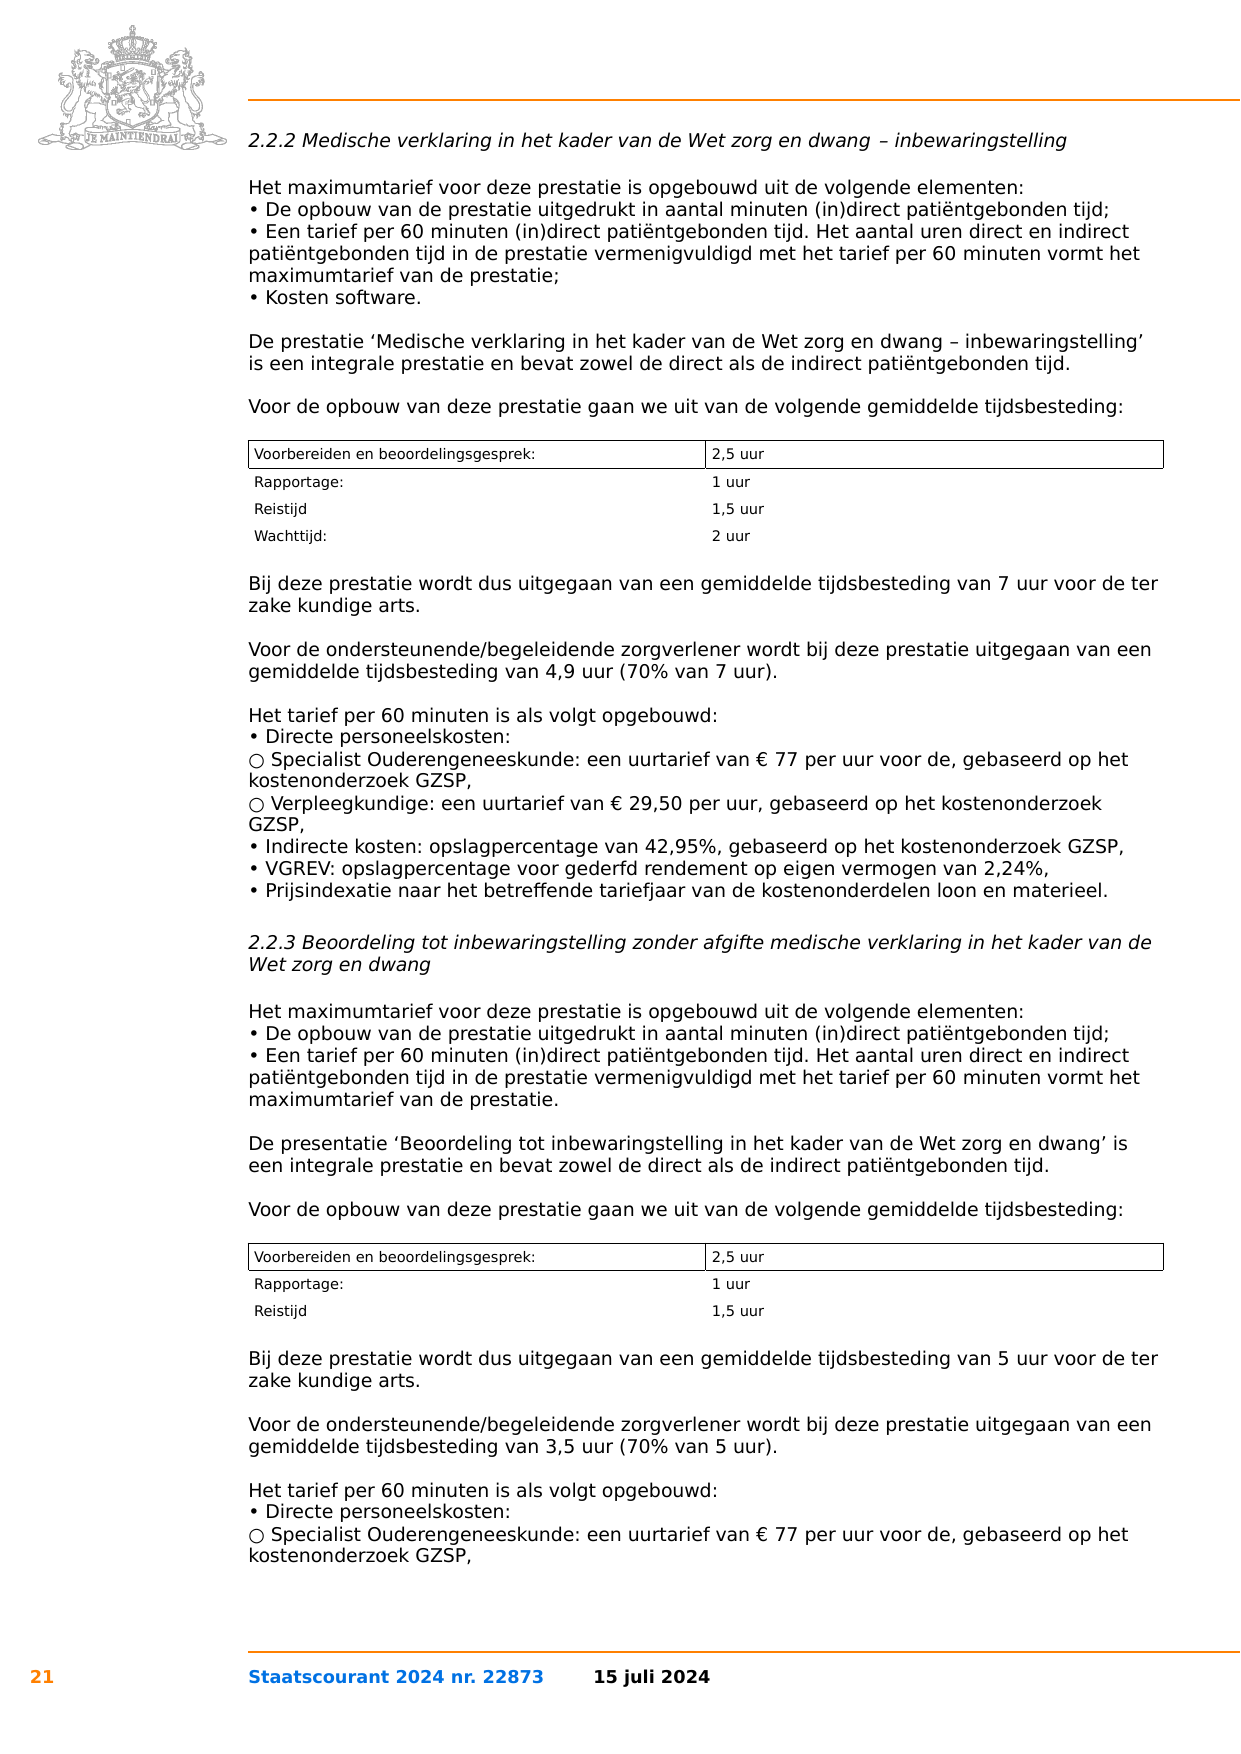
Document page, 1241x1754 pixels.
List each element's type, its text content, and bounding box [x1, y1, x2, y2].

text Voor de ondersteunende/begeleidende zorgverlener wordt bij deze prestatie uitgegaan van een gemiddelde tijdsbesteding van 4,9 uur (70% van 7 uur). [248, 639, 1163, 683]
text Het tarief per 60 minuten is als volgt opgebouwd: [248, 704, 1163, 726]
table_cell Rapportage: [249, 469, 705, 495]
text • Kosten software. [248, 287, 1163, 309]
table_cell Reistijd [249, 1299, 705, 1325]
text Voor de opbouw van deze prestatie gaan we uit van de volgende gemiddelde tijdsbesteding: [248, 1199, 1163, 1221]
text Voor de opbouw van deze prestatie gaan we uit van de volgende gemiddelde tijdsbesteding: [248, 396, 1163, 418]
picture [38, 25, 227, 150]
text Bij deze prestatie wordt dus uitgegaan van een gemiddelde tijdsbesteding van 5 uur voor de ter zake kundige arts. [248, 1348, 1163, 1392]
table_cell Reistijd [249, 496, 705, 522]
text Voor de ondersteunende/begeleidende zorgverlener wordt bij deze prestatie uitgegaan van een gemiddelde tijdsbesteding van 3,5 uur (70% van 5 uur). [248, 1414, 1163, 1458]
text • Prijsindexatie naar het betreffende tariefjaar van de kostenonderdelen loon en materieel. [248, 880, 1163, 902]
subtitle 2.2.3 Beoordeling tot inbewaringstelling zonder afgifte medische verklaring in het kader van de Wet zorg en dwang [248, 932, 1163, 976]
text • Een tarief per 60 minuten (in)direct patiëntgebonden tijd. Het aantal uren direct en indirect patiëntgebonden tijd in de prestatie vermenigvuldigd met het tarief per 60 minuten vormt het maximumtarief van de prestatie; [248, 221, 1163, 287]
table_header Voorbereiden en beoordelingsgesprek: [249, 441, 705, 468]
text ○ Specialist Ouderengeneeskunde: een uurtarief van € 77 per uur voor de, gebaseerd op het kostenonderzoek GZSP, [248, 1523, 1163, 1567]
subtitle 2.2.2 Medische verklaring in het kader van de Wet zorg en dwang – inbewaringstelling [248, 130, 1163, 152]
text Het tarief per 60 minuten is als volgt opgebouwd: [248, 1479, 1163, 1501]
text • Een tarief per 60 minuten (in)direct patiëntgebonden tijd. Het aantal uren direct en indirect patiëntgebonden tijd in de prestatie vermenigvuldigd met het tarief per 60 minuten vormt het maximumtarief van de prestatie. [248, 1045, 1163, 1111]
text • De opbouw van de prestatie uitgedrukt in aantal minuten (in)direct patiëntgebonden tijd; [248, 1023, 1163, 1045]
text • Directe personeelskosten: [248, 1501, 1163, 1523]
table_cell 1 uur [706, 1271, 1163, 1297]
text ○ Verpleegkundige: een uurtarief van € 29,50 per uur, gebaseerd op het kostenonderzoek GZSP, [248, 792, 1163, 836]
table_header Voorbereiden en beoordelingsgesprek: [249, 1244, 705, 1270]
text Het maximumtarief voor deze prestatie is opgebouwd uit de volgende elementen: [248, 177, 1163, 199]
text ○ Specialist Ouderengeneeskunde: een uurtarief van € 77 per uur voor de, gebaseerd op het kostenonderzoek GZSP, [248, 748, 1163, 792]
text De prestatie ‘Medische verklaring in het kader van de Wet zorg en dwang – inbewaringstelling’ is een integrale prestatie en bevat zowel de direct als de indirect patiëntgebonden tijd. [248, 331, 1163, 374]
table_cell Rapportage: [249, 1271, 705, 1297]
text • Indirecte kosten: opslagpercentage van 42,95%, gebaseerd op het kostenonderzoek GZSP, [248, 836, 1163, 858]
table_cell 1,5 uur [706, 496, 1163, 522]
table_cell Wachttijd: [249, 524, 705, 550]
text • VGREV: opslagpercentage voor gederfd rendement op eigen vermogen van 2,24%, [248, 858, 1163, 880]
text De presentatie ‘Beoordeling tot inbewaringstelling in het kader van de Wet zorg en dwang’ is een integrale prestatie en bevat zowel de direct als de indirect patiëntgebonden tijd. [248, 1133, 1163, 1177]
text • De opbouw van de prestatie uitgedrukt in aantal minuten (in)direct patiëntgebonden tijd; [248, 199, 1163, 221]
table_cell 1 uur [706, 469, 1163, 495]
table_cell 2 uur [706, 524, 1163, 550]
text Het maximumtarief voor deze prestatie is opgebouwd uit de volgende elementen: [248, 1001, 1163, 1023]
table_cell 1,5 uur [706, 1299, 1163, 1325]
table_header 2,5 uur [706, 1244, 1163, 1270]
table_header 2,5 uur [706, 441, 1163, 468]
text Bij deze prestatie wordt dus uitgegaan van een gemiddelde tijdsbesteding van 7 uur voor de ter zake kundige arts. [248, 573, 1163, 617]
text • Directe personeelskosten: [248, 726, 1163, 748]
